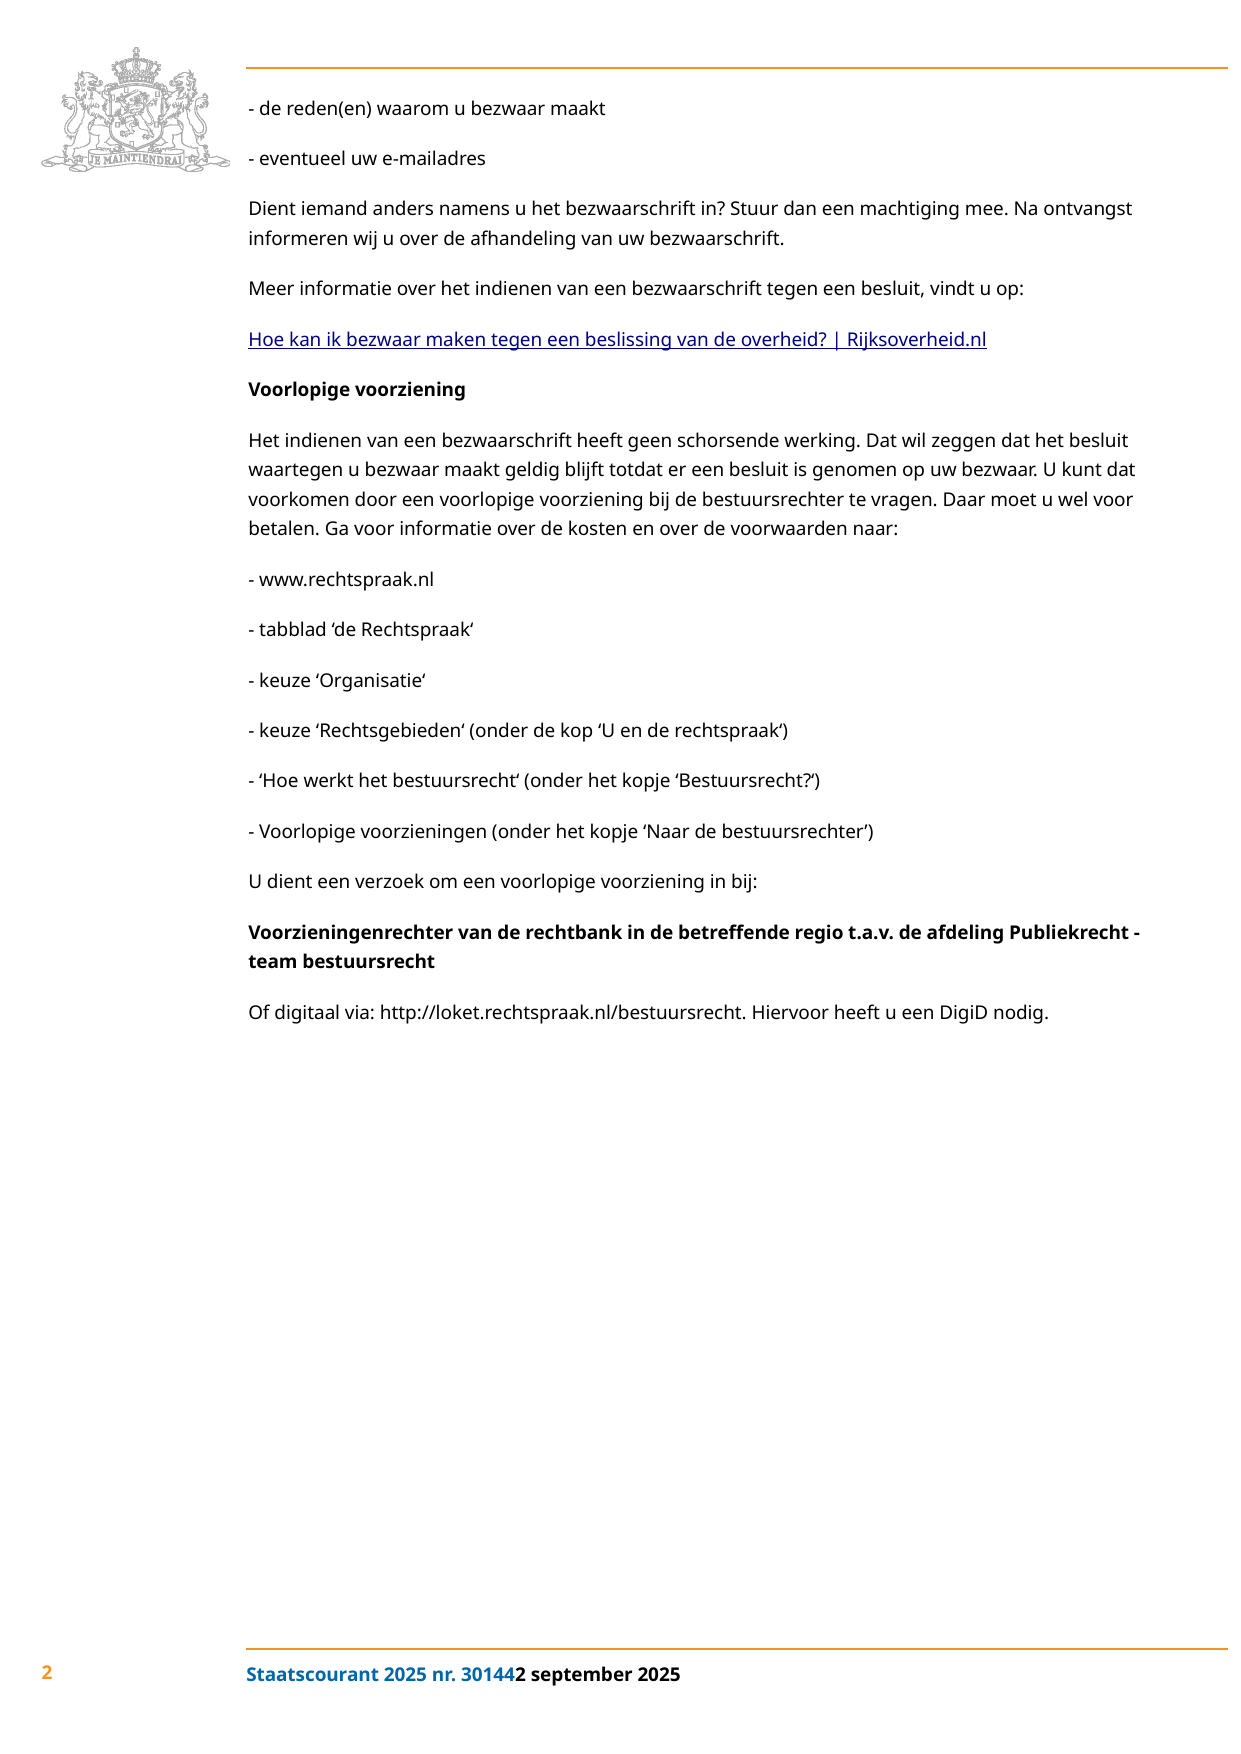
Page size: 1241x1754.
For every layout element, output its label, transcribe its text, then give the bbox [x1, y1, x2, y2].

text - eventueel uw e-mailadres [248, 145, 1152, 171]
text - keuze ‘Organisatie‘ [248, 667, 1152, 693]
text U dient een verzoek om een voorlopige voorziening in bij: [248, 868, 1152, 894]
text Voorzieningenrechter van de rechtbank in de betreffende regio t.a.v. de afdeling Publiekrecht - team bestuursrecht [248, 919, 1152, 974]
text - keuze ‘Rechtsgebieden‘ (onder de kop ‘U en de rechtspraak‘) [248, 717, 1152, 743]
text Voorlopige voorziening [248, 376, 1152, 402]
text - Voorlopige voorzieningen (onder het kopje ‘Naar de bestuursrechter’) [248, 818, 1152, 844]
text - www.rechtspraak.nl [248, 566, 1152, 592]
picture [41, 47, 231, 172]
text Meer informatie over het indienen van een bezwaarschrift tegen een besluit, vindt u op: [248, 276, 1152, 301]
text - ‘Hoe werkt het bestuursrecht‘ (onder het kopje ‘Bestuursrecht?‘) [248, 768, 1152, 793]
text - de reden(en) waarom u bezwaar maakt [248, 95, 1152, 121]
text Het indienen van een bezwaarschrift heeft geen schorsende werking. Dat wil zeggen dat het besluit waartegen u bezwaar maakt geldig blijft totdat er een besluit is genomen op uw bezwaar. U kunt dat voorkomen door een voorlopige voorziening bij de bestuursrechter te vragen. Daar moet u wel voor betalen. Ga voor informatie over de kosten en over de voorwaarden naar: [248, 427, 1152, 541]
text Of digitaal via: http://loket.rechtspraak.nl/bestuursrecht. Hiervoor heeft u een DigiD nodig. [248, 999, 1152, 1025]
text - tabblad ‘de Rechtspraak‘ [248, 616, 1152, 642]
text Dient iemand anders namens u het bezwaarschrift in? Stuur dan een machtiging mee. Na ontvangst informeren wij u over de afhandeling van uw bezwaarschrift. [248, 196, 1152, 251]
text Hoe kan ik bezwaar maken tegen een beslissing van de overheid? | Rijksoverheid.nl [248, 326, 1152, 352]
